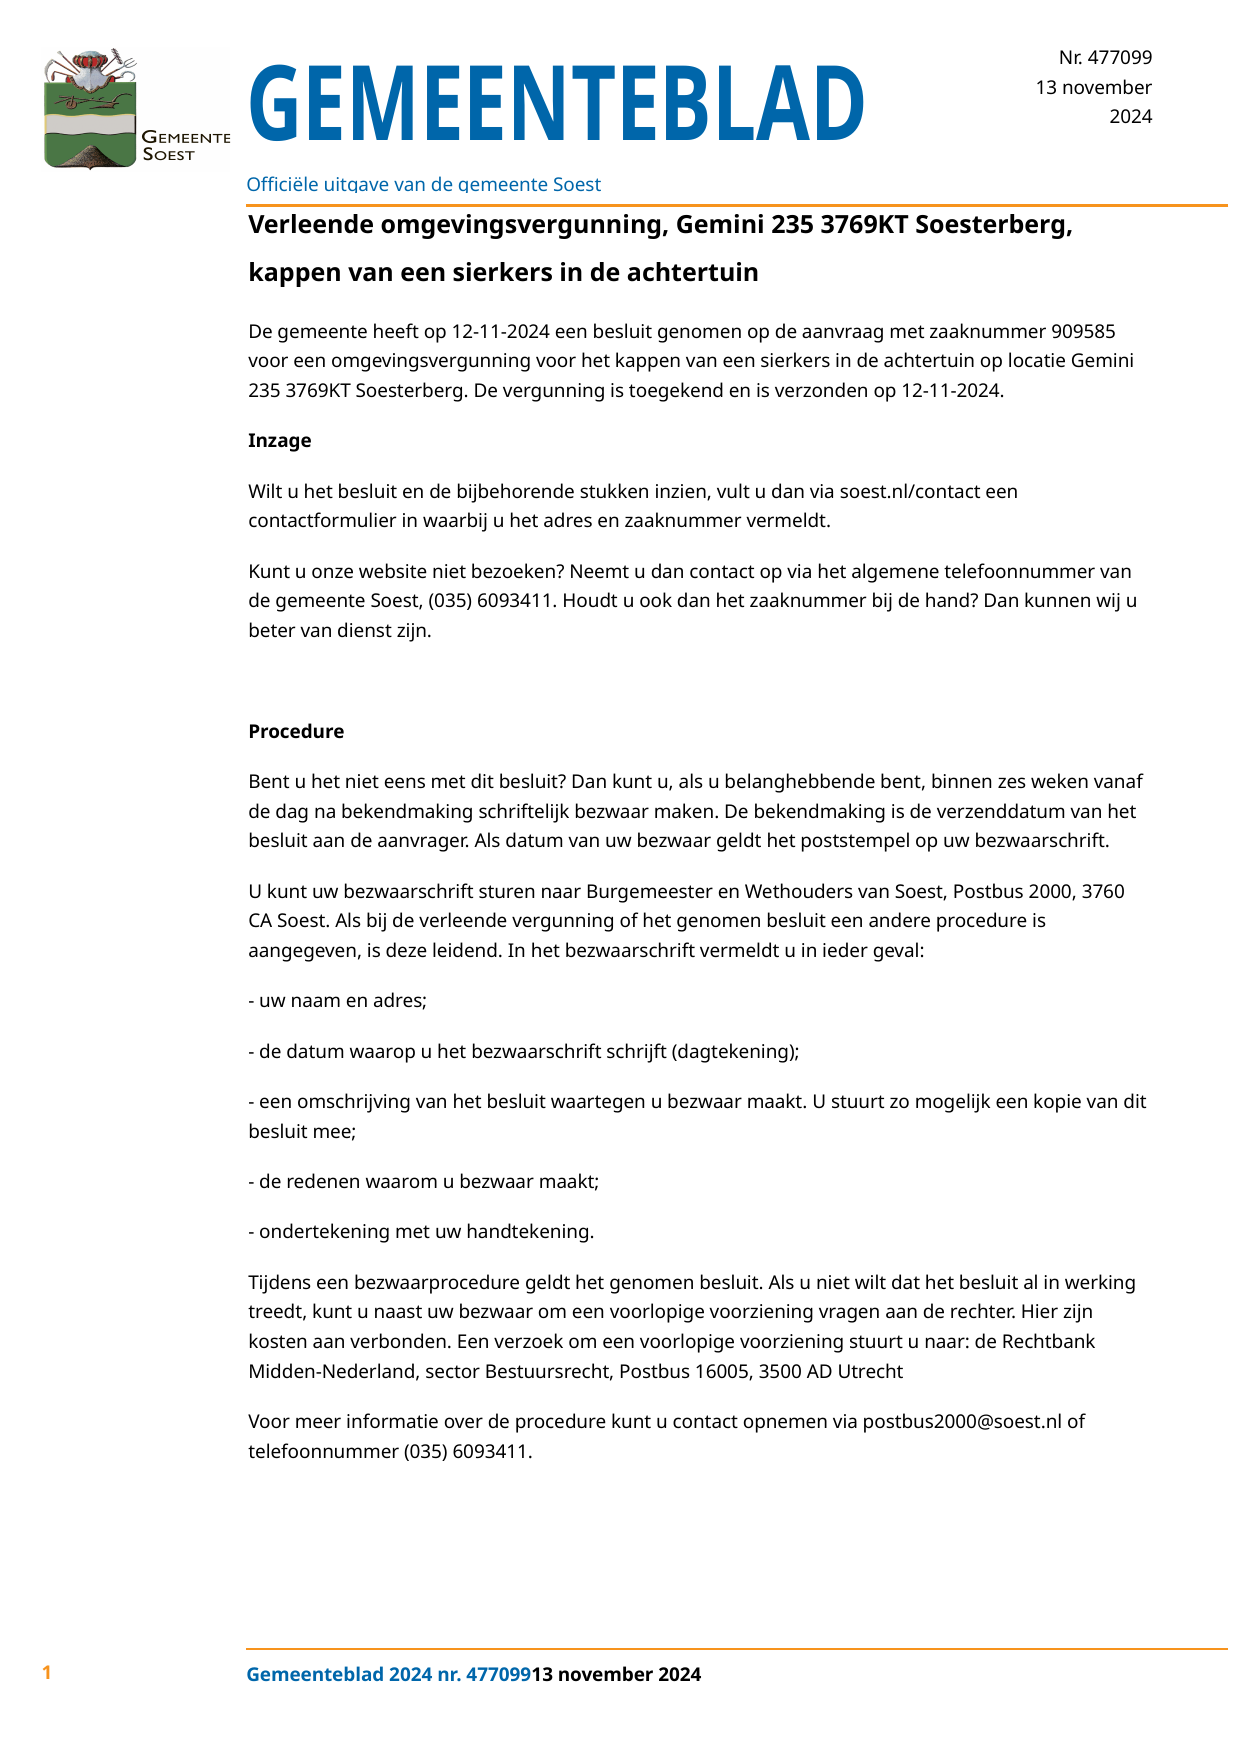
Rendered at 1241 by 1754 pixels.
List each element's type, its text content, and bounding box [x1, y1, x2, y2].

text Voor meer informatie over de procedure kunt u contact opnemen via postbus2000@soest.nl of telefoonnummer (035) 6093411. [248, 1408, 1152, 1464]
text De gemeente heeft op 12-11-2024 een besluit genomen op de aanvraag met zaaknummer 909585 voor een omgevingsvergunning voor het kappen van een sierkers in de achtertuin op locatie Gemini 235 3769KT Soesterberg. De vergunning is toegekend en is verzonden op 12-11-2024. [248, 318, 1152, 403]
text Tijdens een bezwaarprocedure geldt het genomen besluit. Als u niet wilt dat het besluit al in werking treedt, kunt u naast uw bezwaar om een voorlopige voorziening vragen aan de rechter. Hier zijn kosten aan verbonden. Een verzoek om een voorlopige voorziening stuurt u naar: de Rechtbank Midden-Nederland, sector Bestuursrecht, Postbus 16005, 3500 AD Utrecht [248, 1269, 1152, 1384]
text - ondertekening met uw handtekening. [248, 1219, 1152, 1244]
text - de redenen waarom u bezwaar maakt; [248, 1168, 1152, 1194]
text Inzage [248, 427, 1152, 453]
picture [41, 47, 231, 172]
text Wilt u het besluit en de bijbehorende stukken inzien, vult u dan via soest.nl/contact een contactformulier in waarbij u het adres en zaaknummer vermeldt. [248, 478, 1152, 533]
text - uw naam en adres; [248, 987, 1152, 1013]
text Procedure [248, 718, 1152, 744]
text - de datum waarop u het bezwaarschrift schrijft (dagtekening); [248, 1038, 1152, 1064]
text Bent u het niet eens met dit besluit? Dan kunt u, als u belanghebbende bent, binnen zes weken vanaf de dag na bekendmaking schriftelijk bezwaar maken. De bekendmaking is de verzenddatum van het besluit aan de aanvrager. Als datum van uw bezwaar geldt het poststempel op uw bezwaarschrift. [248, 768, 1152, 853]
text Verleende omgevingsvergunning, Gemini 235 3769KT Soesterberg, kappen van een sierkers in de achtertuin [248, 207, 1152, 288]
text U kunt uw bezwaarschrift sturen naar Burgemeester en Wethouders van Soest, Postbus 2000, 3760 CA Soest. Als bij de verleende vergunning of het genomen besluit een andere procedure is aangegeven, is deze leidend. In het bezwaarschrift vermeldt u in ieder geval: [248, 878, 1152, 963]
text - een omschrijving van het besluit waartegen u bezwaar maakt. U stuurt zo mogelijk een kopie van dit besluit mee; [248, 1088, 1152, 1144]
text Kunt u onze website niet bezoeken? Neemt u dan contact op via het algemene telefoonnummer van de gemeente Soest, (035) 6093411. Houdt u ook dan het zaaknummer bij de hand? Dan kunnen wij u beter van dienst zijn. [248, 558, 1152, 643]
